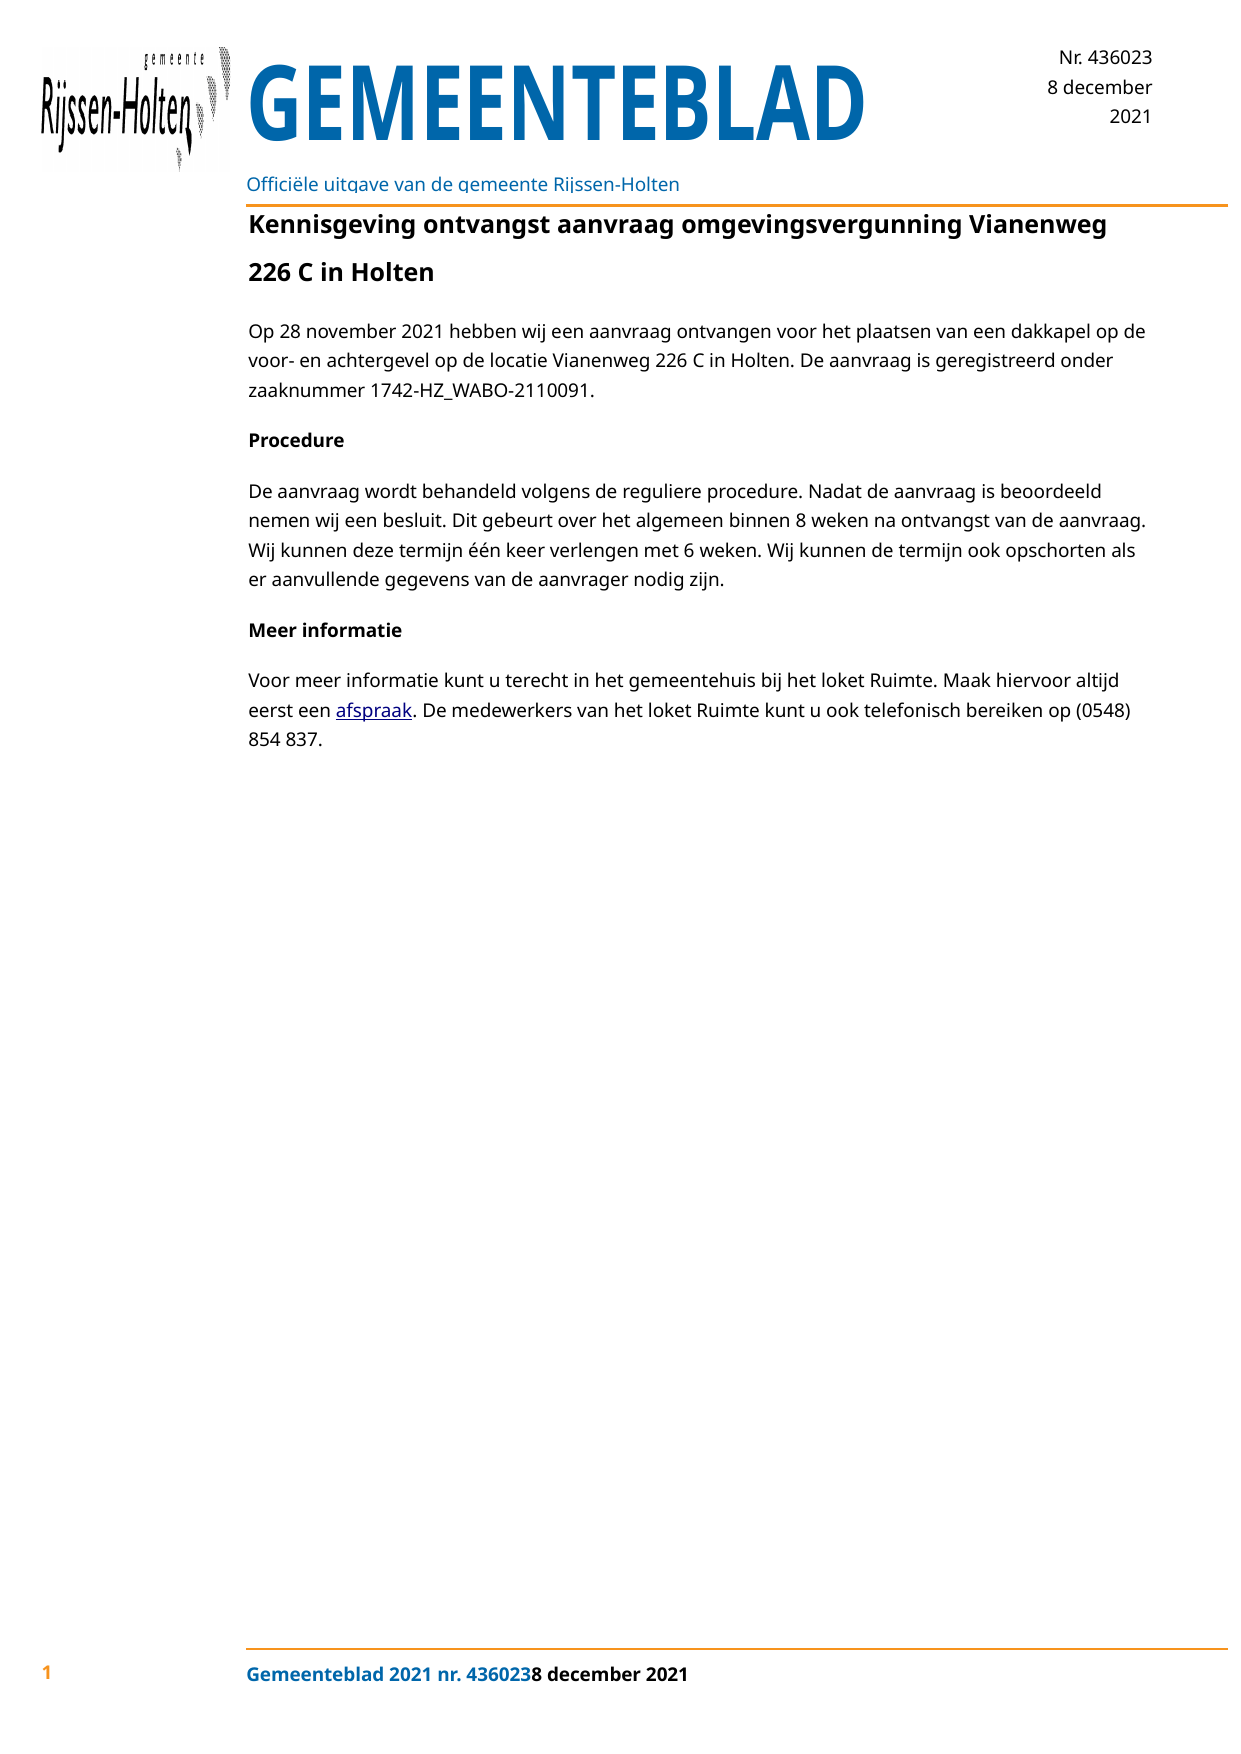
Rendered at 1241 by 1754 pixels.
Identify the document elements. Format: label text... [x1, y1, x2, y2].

text Meer informatie [248, 617, 1152, 643]
picture [41, 47, 231, 172]
text De aanvraag wordt behandeld volgens de reguliere procedure. Nadat de aanvraag is beoordeeld nemen wij een besluit. Dit gebeurt over het algemeen binnen 8 weken na ontvangst van de aanvraag. Wij kunnen deze termijn één keer verlengen met 6 weken. Wij kunnen de termijn ook opschorten als er aanvullende gegevens van de aanvrager nodig zijn. [248, 478, 1152, 592]
text Procedure [248, 427, 1152, 453]
text Kennisgeving ontvangst aanvraag omgevingsvergunning Vianenweg 226 C in Holten [248, 207, 1152, 288]
text Op 28 november 2021 hebben wij een aanvraag ontvangen voor het plaatsen van een dakkapel op de voor- en achtergevel op de locatie Vianenweg 226 C in Holten. De aanvraag is geregistreerd onder zaaknummer 1742-HZ_WABO-2110091. [248, 318, 1152, 403]
text Voor meer informatie kunt u terecht in het gemeentehuis bij het loket Ruimte. Maak hiervoor altijd eerst een afspraak. De medewerkers van het loket Ruimte kunt u ook telefonisch bereiken op (0548) 854 837. [248, 667, 1152, 752]
